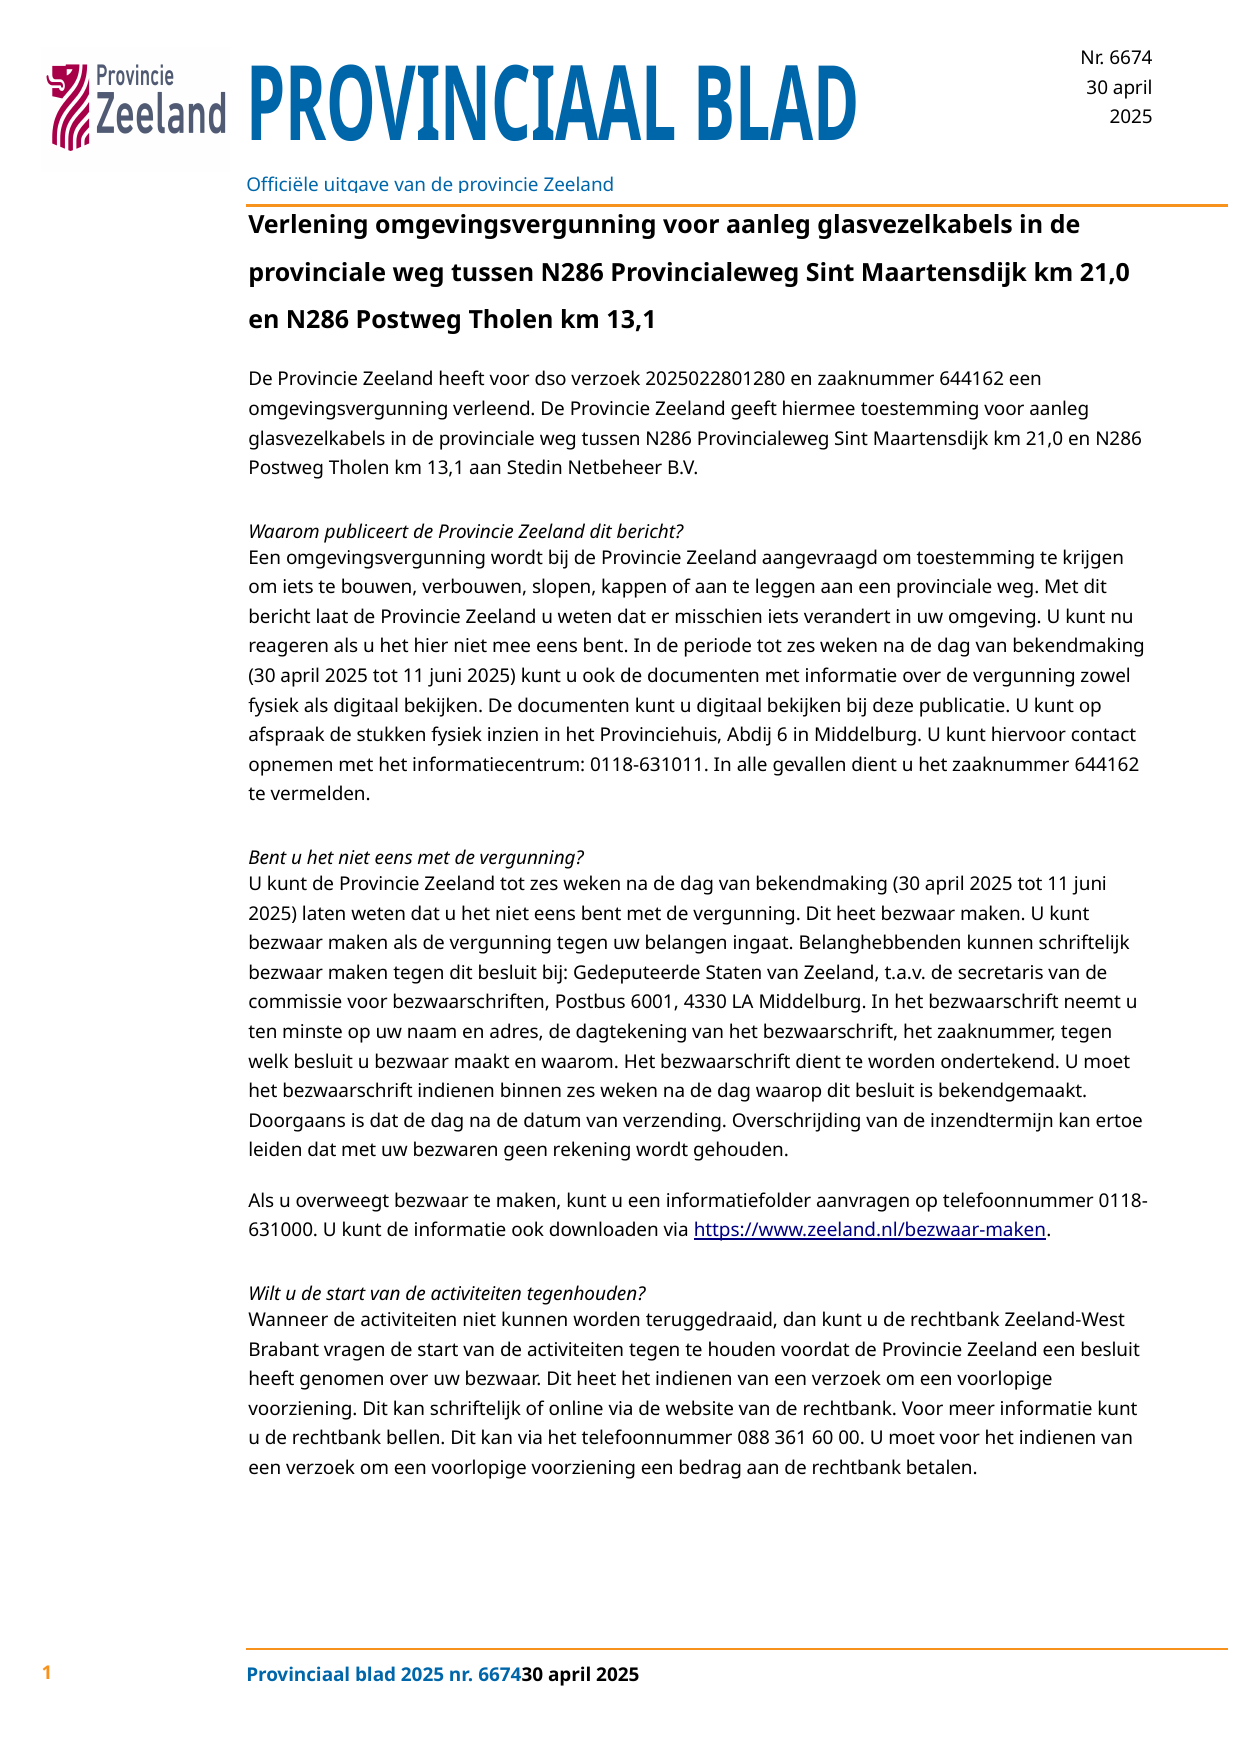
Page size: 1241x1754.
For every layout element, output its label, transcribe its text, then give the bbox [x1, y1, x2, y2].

text Waarom publiceert de Provincie Zeeland dit bericht? [248, 518, 1152, 544]
text U kunt de Provincie Zeeland tot zes weken na de dag van bekendmaking (30 april 2025 tot 11 juni 2025) laten weten dat u het niet eens bent met de vergunning. Dit heet bezwaar maken. U kunt bezwaar maken als de vergunning tegen uw belangen ingaat. Belanghebbenden kunnen schriftelijk bezwaar maken tegen dit besluit bij: Gedeputeerde Staten van Zeeland, t.a.v. de secretaris van de commissie voor bezwaarschriften, Postbus 6001, 4330 LA Middelburg. In het bezwaarschrift neemt u ten minste op uw naam en adres, de dagtekening van het bezwaarschrift, het zaaknummer, tegen welk besluit u bezwaar maakt en waarom. Het bezwaarschrift dient te worden ondertekend. U moet het bezwaarschrift indienen binnen zes weken na de dag waarop dit besluit is bekendgemaakt. Doorgaans is dat de dag na de datum van verzending. Overschrijding van de inzendtermijn kan ertoe leiden dat met uw bezwaren geen rekening wordt gehouden. [248, 870, 1152, 1162]
text De Provincie Zeeland heeft voor dso verzoek 2025022801280 en zaaknummer 644162 een omgevingsvergunning verleend. De Provincie Zeeland geeft hiermee toestemming voor aanleg glasvezelkabels in de provinciale weg tussen N286 Provincialeweg Sint Maartensdijk km 21,0 en N286 Postweg Tholen km 13,1 aan Stedin Netbeheer B.V. [248, 366, 1152, 480]
text Een omgevingsvergunning wordt bij de Provincie Zeeland aangevraagd om toestemming te krijgen om iets te bouwen, verbouwen, slopen, kappen of aan te leggen aan een provinciale weg. Met dit bericht laat de Provincie Zeeland u weten dat er misschien iets verandert in uw omgeving. U kunt nu reageren als u het hier niet mee eens bent. In de periode tot zes weken na de dag van bekendmaking (30 april 2025 tot 11 juni 2025) kunt u ook de documenten met informatie over de vergunning zowel fysiek als digitaal bekijken. De documenten kunt u digitaal bekijken bij deze publicatie. U kunt op afspraak de stukken fysiek inzien in het Provinciehuis, Abdij 6 in Middelburg. U kunt hiervoor contact opnemen met het informatiecentrum: 0118-631011. In alle gevallen dient u het zaaknummer 644162 te vermelden. [248, 544, 1152, 806]
text Wanneer de activiteiten niet kunnen worden teruggedraaid, dan kunt u de rechtbank Zeeland-West Brabant vragen de start van de activiteiten tegen te houden voordat de Provincie Zeeland een besluit heeft genomen over uw bezwaar. Dit heet het indienen van een verzoek om een voorlopige voorziening. Dit kan schriftelijk of online via de website van de rechtbank. Voor meer informatie kunt u de rechtbank bellen. Dit kan via het telefoonnummer 088 361 60 00. U moet voor het indienen van een verzoek om een voorlopige voorziening een bedrag aan de rechtbank betalen. [248, 1306, 1152, 1480]
text Wilt u de start van de activiteiten tegenhouden? [248, 1281, 1152, 1306]
text Als u overweegt bezwaar te maken, kunt u een informatiefolder aanvragen op telefoonnummer 0118-631000. U kunt de informatie ook downloaden via https://www.zeeland.nl/bezwaar-maken. [248, 1187, 1152, 1242]
picture [41, 47, 231, 172]
text Verlening omgevingsvergunning voor aanleg glasvezelkabels in de provinciale weg tussen N286 Provincialeweg Sint Maartensdijk km 21,0 en N286 Postweg Tholen km 13,1 [248, 207, 1152, 336]
text Bent u het niet eens met de vergunning? [248, 844, 1152, 870]
